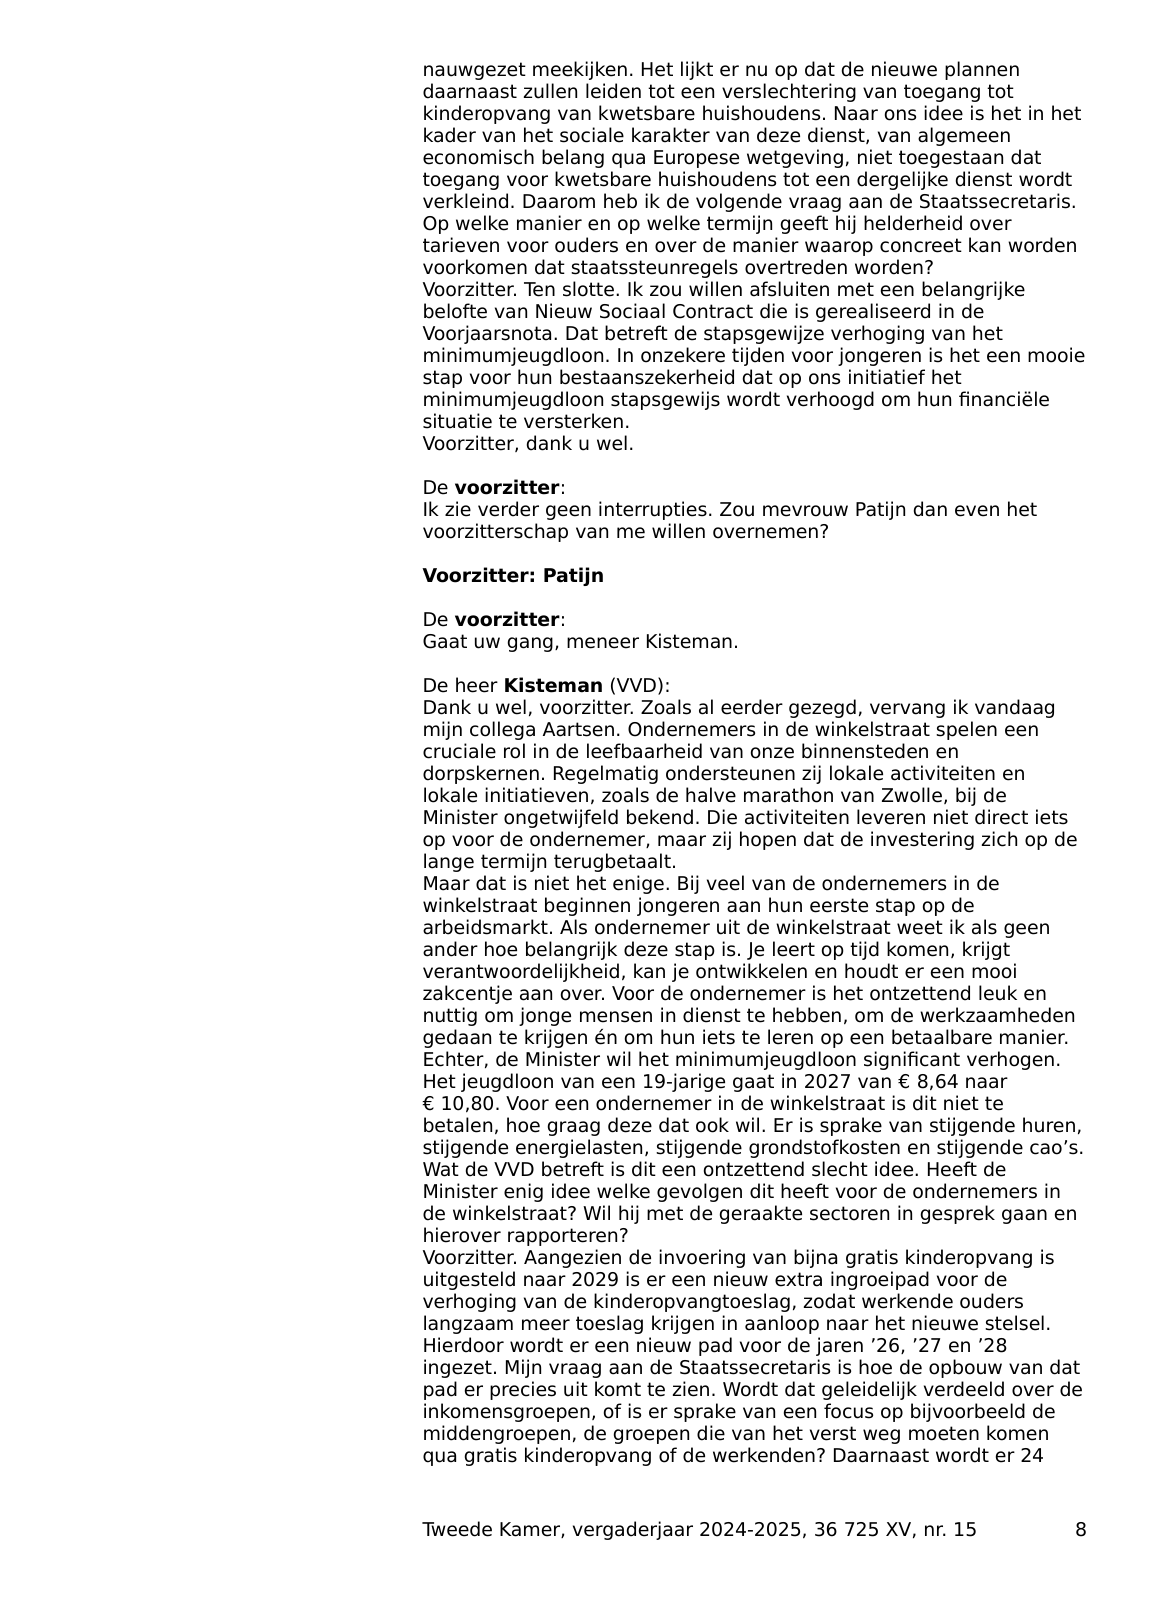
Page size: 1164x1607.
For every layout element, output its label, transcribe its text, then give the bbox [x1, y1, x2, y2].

text Maar dat is niet het enige. Bij veel van de ondernemers in de winkelstraat beginnen jongeren aan hun eerste stap op de arbeidsmarkt. Als ondernemer uit de winkelstraat weet ik als geen ander hoe belangrijk deze stap is. Je leert op tijd komen, krijgt verantwoordelijkheid, kan je ontwikkelen en houdt er een mooi zakcentje aan over. Voor de ondernemer is het ontzettend leuk en nuttig om jonge mensen in dienst te hebben, om de werkzaamheden gedaan te krijgen én om hun iets te leren op een betaalbare manier. Echter, de Minister wil het minimumjeugdloon significant verhogen. Het jeugdloon van een 19-jarige gaat in 2027 van € 8,64 naar € 10,80. Voor een ondernemer in de winkelstraat is dit niet te betalen, hoe graag deze dat ook wil. Er is sprake van stijgende huren, stijgende energielasten, stijgende grondstofkosten en stijgende cao’s. Wat de VVD betreft is dit een ontzettend slecht idee. Heeft de Minister enig idee welke gevolgen dit heeft voor de ondernemers in de winkelstraat? Wil hij met de geraakte sectoren in gesprek gaan en hierover rapporteren? [422, 873, 1087, 1247]
text De voorzitter: [422, 477, 1087, 499]
text De heer Kisteman (VVD): [422, 675, 1087, 697]
text nauwgezet meekijken. Het lijkt er nu op dat de nieuwe plannen daarnaast zullen leiden tot een verslechtering van toegang tot kinderopvang van kwetsbare huishoudens. Naar ons idee is het in het kader van het sociale karakter van deze dienst, van algemeen economisch belang qua Europese wetgeving, niet toegestaan dat toegang voor kwetsbare huishoudens tot een dergelijke dienst wordt verkleind. Daarom heb ik de volgende vraag aan de Staatssecretaris. Op welke manier en op welke termijn geeft hij helderheid over tarieven voor ouders en over de manier waarop concreet kan worden voorkomen dat staatssteunregels overtreden worden? [422, 59, 1087, 279]
text Voorzitter. Aangezien de invoering van bijna gratis kinderopvang is uitgesteld naar 2029 is er een nieuw extra ingroeipad voor de verhoging van de kinderopvangtoeslag, zodat werkende ouders langzaam meer toeslag krijgen in aanloop naar het nieuwe stelsel. Hierdoor wordt er een nieuw pad voor de jaren ’26, ’27 en ’28 ingezet. Mijn vraag aan de Staatssecretaris is hoe de opbouw van dat pad er precies uit komt te zien. Wordt dat geleidelijk verdeeld over de inkomensgroepen, of is er sprake van een focus op bijvoorbeeld de middengroepen, de groepen die van het verst weg moeten komen qua gratis kinderopvang of de werkenden? Daarnaast wordt er 24 [422, 1247, 1087, 1467]
text Gaat uw gang, meneer Kisteman. [422, 631, 1087, 653]
text Voorzitter. Ten slotte. Ik zou willen afsluiten met een belangrijke belofte van Nieuw Sociaal Contract die is gerealiseerd in de Voorjaarsnota. Dat betreft de stapsgewijze verhoging van het minimumjeugdloon. In onzekere tijden voor jongeren is het een mooie stap voor hun bestaanszekerheid dat op ons initiatief het minimumjeugdloon stapsgewijs wordt verhoogd om hun financiële situatie te versterken. [422, 279, 1087, 433]
text Dank u wel, voorzitter. Zoals al eerder gezegd, vervang ik vandaag mijn collega Aartsen. Ondernemers in de winkelstraat spelen een cruciale rol in de leefbaarheid van onze binnensteden en dorpskernen. Regelmatig ondersteunen zij lokale activiteiten en lokale initiatieven, zoals de halve marathon van Zwolle, bij de Minister ongetwijfeld bekend. Die activiteiten leveren niet direct iets op voor de ondernemer, maar zij hopen dat de investering zich op de lange termijn terugbetaalt. [422, 697, 1087, 873]
subtitle Voorzitter: Patijn [422, 565, 1087, 587]
text De voorzitter: [422, 609, 1087, 631]
text Ik zie verder geen interrupties. Zou mevrouw Patijn dan even het voorzitterschap van me willen overnemen? [422, 499, 1087, 543]
text Voorzitter, dank u wel. [422, 433, 1087, 455]
